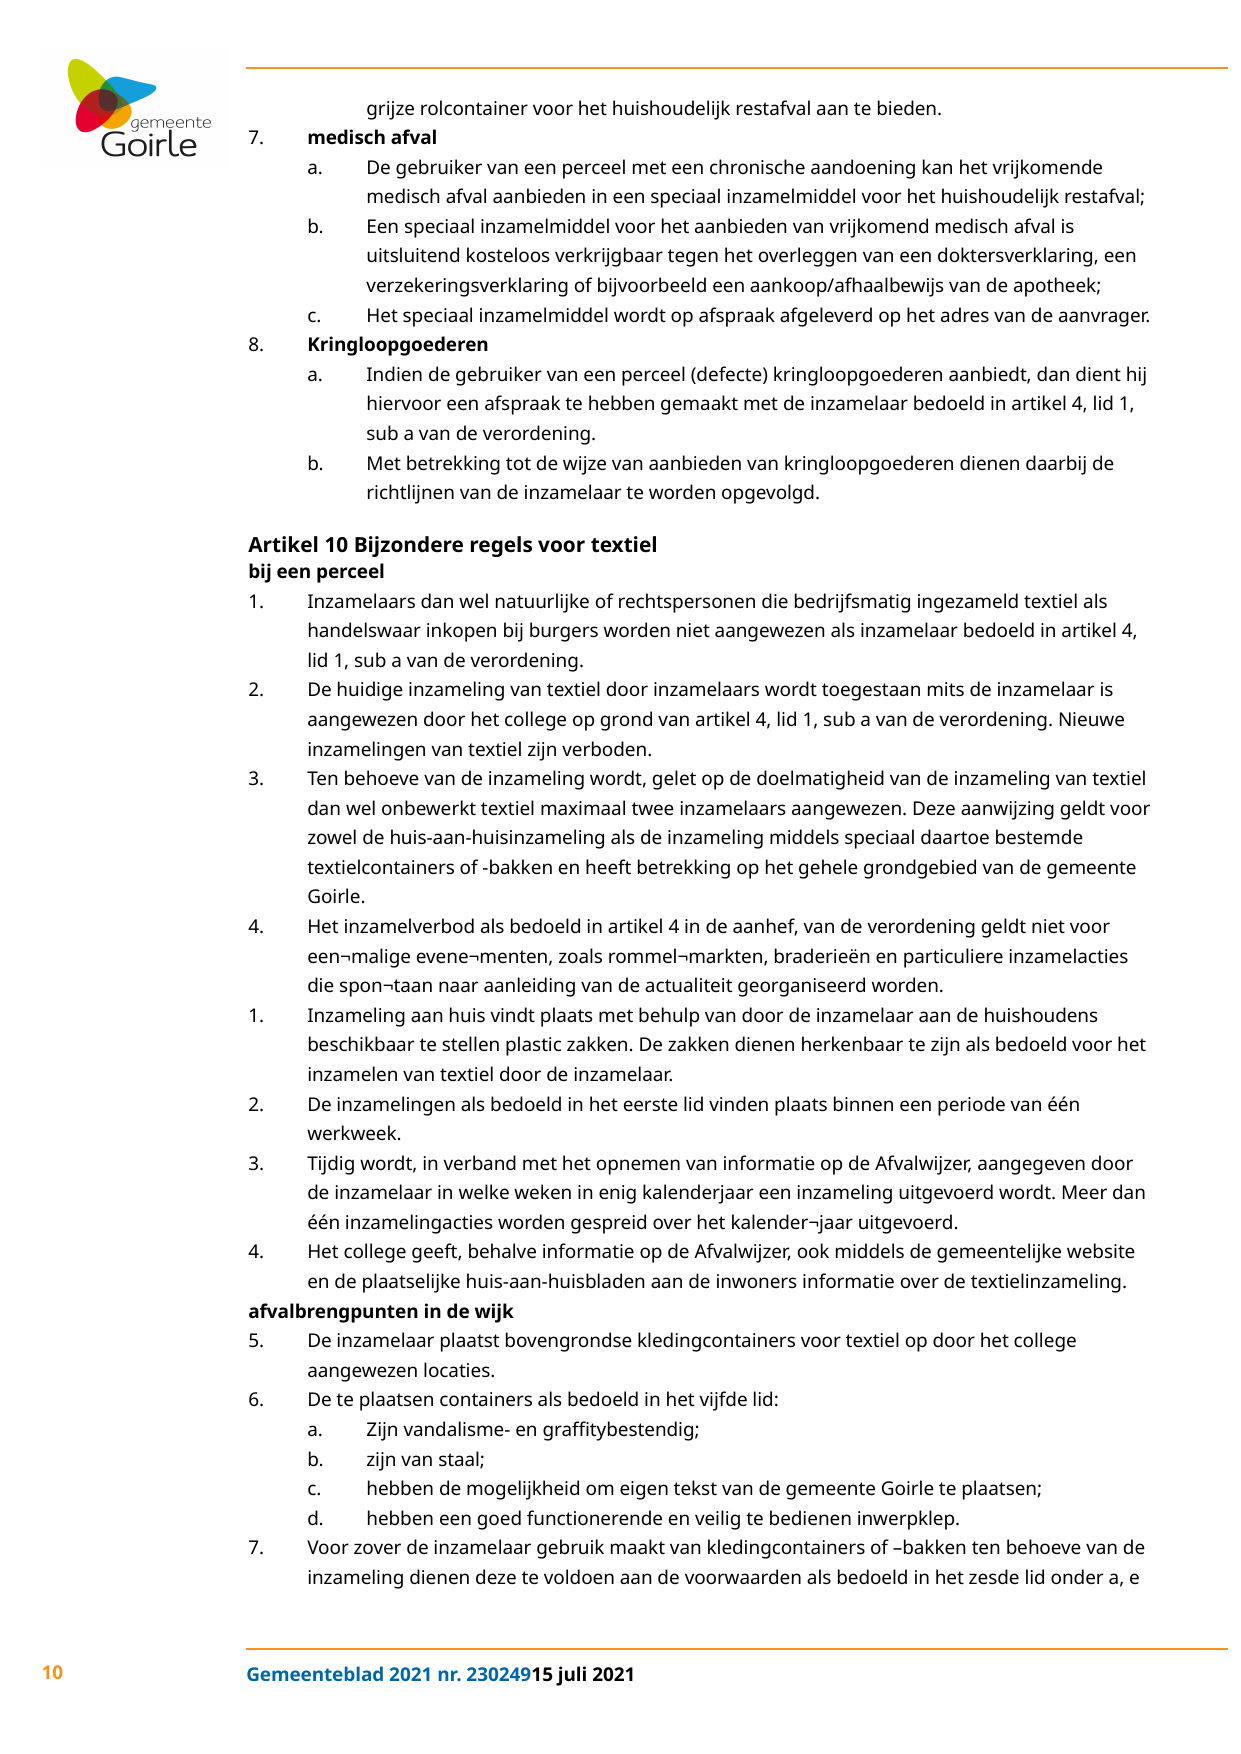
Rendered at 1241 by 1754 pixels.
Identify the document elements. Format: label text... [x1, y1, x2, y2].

list De huidige inzameling van textiel door inzamelaars wordt toegestaan mits de inzamelaar is aangewezen door het college op grond van artikel 4, lid 1, sub a van de verordening. Nieuwe inzamelingen van textiel zijn verboden. [248, 677, 1152, 761]
list Ten behoeve van de inzameling wordt, gelet op de doelmatigheid van de inzameling van textiel dan wel onbewerkt textiel maximaal twee inzamelaars aangewezen. Deze aanwijzing geldt voor zowel de huis-aan-huisinzameling als de inzameling middels speciaal daartoe bestemde textielcontainers of -bakken en heeft betrekking op het gehele grondgebied van de gemeente Goirle. [248, 765, 1152, 909]
list De inzamelingen als bedoeld in het eerste lid vinden plaats binnen een periode van één werkweek. [248, 1091, 1152, 1146]
list De gebruiker van een perceel met een chronische aandoening kan het vrijkomende medisch afval aanbieden in een speciaal inzamelmiddel voor het huishoudelijk restafval; [307, 154, 1152, 209]
list grijze rolcontainer voor het huishoudelijk restafval aan te bieden. [307, 95, 1152, 121]
list De inzamelaar plaatst bovengrondse kledingcontainers voor textiel op door het college aangewezen locaties. [248, 1327, 1152, 1383]
list hebben een goed functionerende en veilig te bedienen inwerpklep. [307, 1505, 1152, 1531]
text afvalbrengpunten in de wijk [248, 1298, 1152, 1323]
list Het speciaal inzamelmiddel wordt op afspraak afgeleverd op het adres van de aanvrager. [307, 302, 1152, 328]
list De te plaatsen containers als bedoeld in het vijfde lid: [248, 1387, 1152, 1412]
list Inzamelaars dan wel natuurlijke of rechtspersonen die bedrijfsmatig ingezameld textiel als handelswaar inkopen bij burgers worden niet aangewezen als inzamelaar bedoeld in artikel 4, lid 1, sub a van de verordening. [248, 588, 1152, 673]
list Zijn vandalisme- en graffitybestendig; [307, 1416, 1152, 1442]
picture [41, 47, 231, 172]
list medisch afval [248, 124, 1152, 150]
list zijn van staal; [307, 1446, 1152, 1471]
list Inzameling aan huis vindt plaats met behulp van door de inzamelaar aan de huishoudens beschikbaar te stellen plastic zakken. De zakken dienen herkenbaar te zijn als bedoeld voor het inzamelen van textiel door de inzamelaar. [248, 1002, 1152, 1087]
list Indien de gebruiker van een perceel (defecte) kringloopgoederen aanbiedt, dan dient hij hiervoor een afspraak te hebben gemaakt met de inzamelaar bedoeld in artikel 4, lid 1, sub a van de verordening. [307, 361, 1152, 446]
text Artikel 10 Bijzondere regels voor textiel [248, 530, 1152, 558]
list Voor zover de inzamelaar gebruik maakt van kledingcontainers of –bakken ten behoeve van de inzameling dienen deze te voldoen aan de voorwaarden als bedoeld in het zesde lid onder a, e [248, 1534, 1152, 1590]
list Met betrekking tot de wijze van aanbieden van kringloopgoederen dienen daarbij de richtlijnen van de inzamelaar te worden opgevolgd. [307, 450, 1152, 505]
list Het inzamelverbod als bedoeld in artikel 4 in de aanhef, van de verordening geldt niet voor een¬malige evene¬menten, zoals rommel¬markten, braderieën en particuliere inzamelacties die spon¬taan naar aanleiding van de actualiteit georganiseerd worden. [248, 913, 1152, 998]
list Tijdig wordt, in verband met het opnemen van informatie op de Afvalwijzer, aangegeven door de inzamelaar in welke weken in enig kalenderjaar een inzameling uitgevoerd wordt. Meer dan één inzamelingacties worden gespreid over het kalender¬jaar uitgevoerd. [248, 1150, 1152, 1235]
list Kringloopgoederen [248, 331, 1152, 357]
list Een speciaal inzamelmiddel voor het aanbieden van vrijkomend medisch afval is uitsluitend kosteloos verkrijgbaar tegen het overleggen van een doktersverklaring, een verzekeringsverklaring of bijvoorbeeld een aankoop/afhaalbewijs van de apotheek; [307, 213, 1152, 298]
list Het college geeft, behalve informatie op de Afvalwijzer, ook middels de gemeentelijke website en de plaatselijke huis-aan-huisbladen aan de inwoners informatie over de textielinzameling. [248, 1239, 1152, 1294]
list hebben de mogelijkheid om eigen tekst van de gemeente Goirle te plaatsen; [307, 1475, 1152, 1501]
text bij een perceel [248, 558, 1152, 584]
